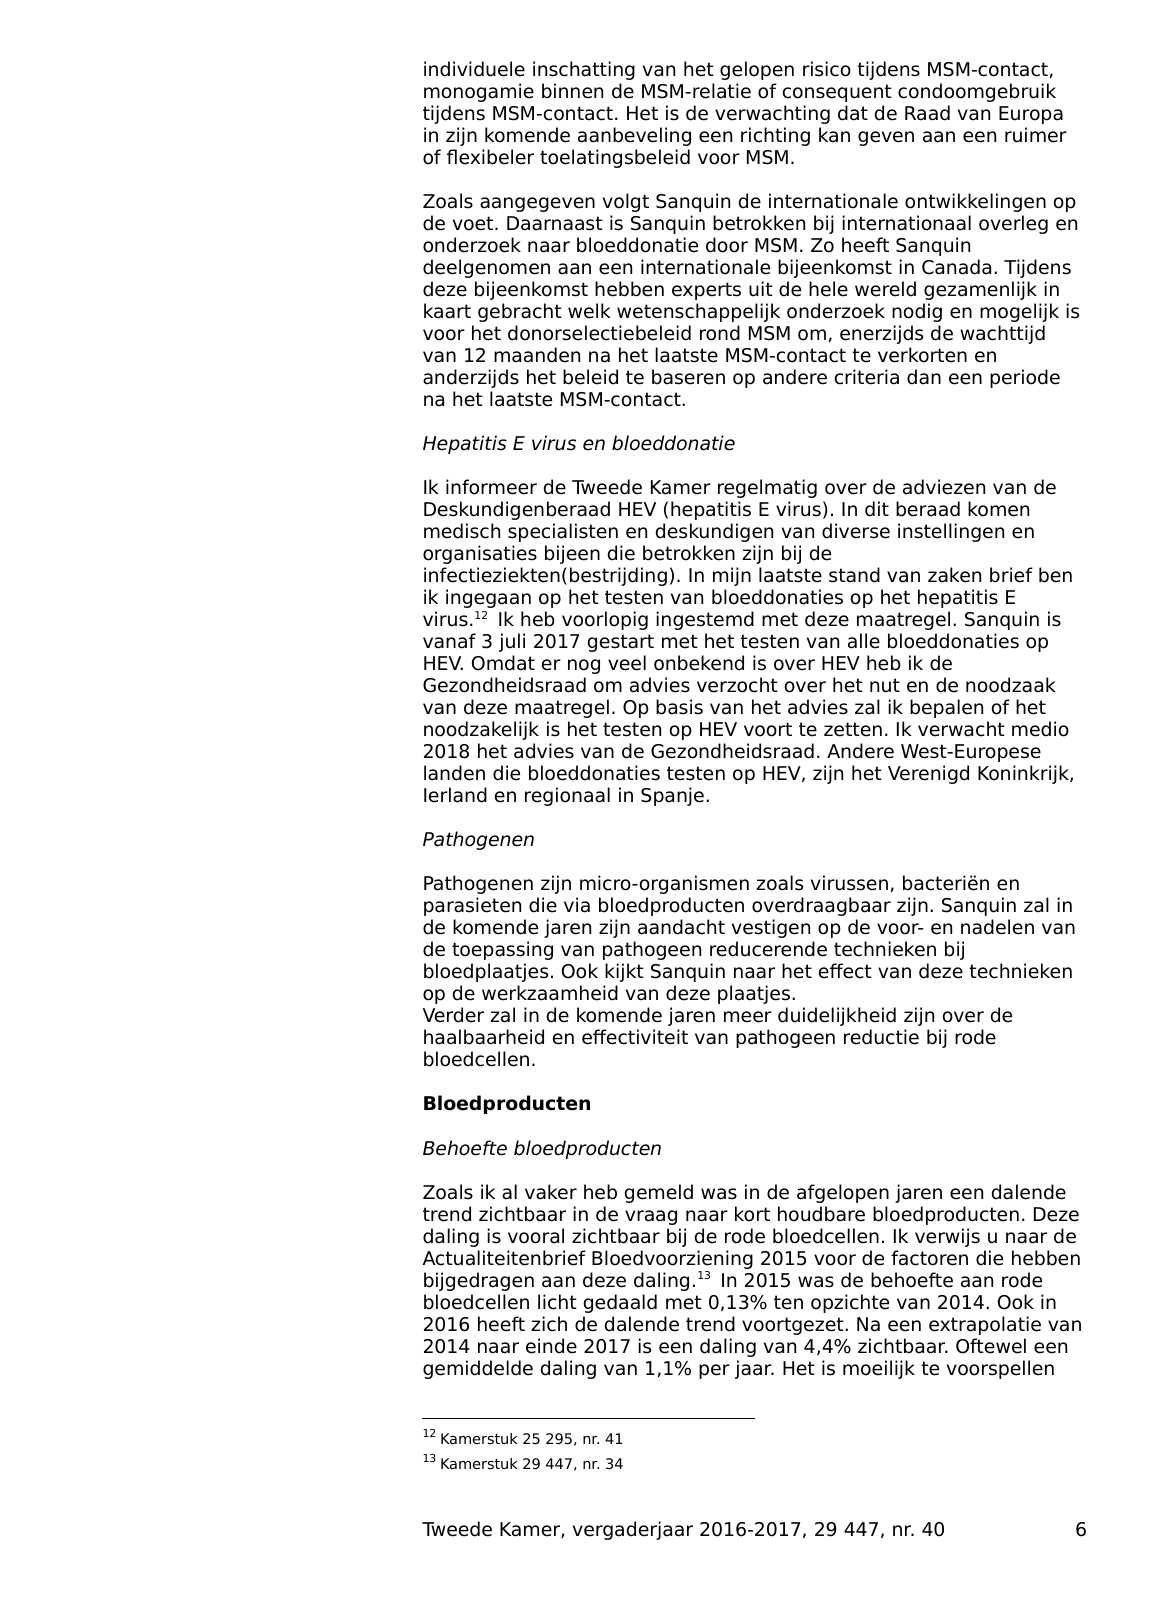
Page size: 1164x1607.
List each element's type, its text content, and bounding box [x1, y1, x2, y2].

text Zoals aangegeven volgt Sanquin de internationale ontwikkelingen op de voet. Daarnaast is Sanquin betrokken bij internationaal overleg en onderzoek naar bloeddonatie door MSM. Zo heeft Sanquin deelgenomen aan een internationale bijeenkomst in Canada. Tijdens deze bijeenkomst hebben experts uit de hele wereld gezamenlijk in kaart gebracht welk wetenschappelijk onderzoek nodig en mogelijk is voor het donorselectiebeleid rond MSM om, enerzijds de wachttijd van 12 maanden na het laatste MSM-contact te verkorten en anderzijds het beleid te baseren op andere criteria dan een periode na het laatste MSM-contact. [422, 191, 1087, 411]
text Kamerstuk 29 447, nr. 34 [422, 1452, 1087, 1474]
subtitle Pathogenen [422, 829, 1087, 851]
text Pathogenen zijn micro-organismen zoals virussen, bacteriën en parasieten die via bloedproducten overdraagbaar zijn. Sanquin zal in de komende jaren zijn aandacht vestigen op de voor- en nadelen van de toepassing van pathogeen reducerende technieken bij bloedplaatjes. Ook kijkt Sanquin naar het effect van deze technieken op de werkzaamheid van deze plaatjes. [422, 873, 1087, 1005]
subtitle Bloedproducten [422, 1093, 1087, 1115]
subtitle Hepatitis E virus en bloeddonatie [422, 433, 1087, 455]
text Verder zal in de komende jaren meer duidelijkheid zijn over de haalbaarheid en effectiviteit van pathogeen reductie bij rode bloedcellen. [422, 1005, 1087, 1071]
text Ik informeer de Tweede Kamer regelmatig over de adviezen van de Deskundigenberaad HEV (hepatitis E virus). In dit beraad komen medisch specialisten en deskundigen van diverse instellingen en organisaties bijeen die betrokken zijn bij de infectieziekten(bestrijding). In mijn laatste stand van zaken brief ben ik ingegaan op het testen van bloeddonaties op het hepatitis E virus. Ik heb voorlopig ingestemd met deze maatregel. Sanquin is vanaf 3 juli 2017 gestart met het testen van alle bloeddonaties op HEV. Omdat er nog veel onbekend is over HEV heb ik de Gezondheidsraad om advies verzocht over het nut en de noodzaak van deze maatregel. Op basis van het advies zal ik bepalen of het noodzakelijk is het testen op HEV voort te zetten. Ik verwacht medio 2018 het advies van de Gezondheidsraad. Andere West-Europese landen die bloeddonaties testen op HEV, zijn het Verenigd Koninkrijk, Ierland en regionaal in Spanje. [422, 477, 1087, 807]
text Zoals ik al vaker heb gemeld was in de afgelopen jaren een dalende trend zichtbaar in de vraag naar kort houdbare bloedproducten. Deze daling is vooral zichtbaar bij de rode bloedcellen. Ik verwijs u naar de Actualiteitenbrief Bloedvoorziening 2015 voor de factoren die hebben bijgedragen aan deze daling. In 2015 was de behoefte aan rode bloedcellen licht gedaald met 0,13% ten opzichte van 2014. Ook in 2016 heeft zich de dalende trend voortgezet. Na een extrapolatie van 2014 naar einde 2017 is een daling van 4,4% zichtbaar. Oftewel een gemiddelde daling van 1,1% per jaar. Het is moeilijk te voorspellen [422, 1182, 1087, 1379]
text individuele inschatting van het gelopen risico tijdens MSM-contact, monogamie binnen de MSM-relatie of consequent condoomgebruik tijdens MSM-contact. Het is de verwachting dat de Raad van Europa in zijn komende aanbeveling een richting kan geven aan een ruimer of flexibeler toelatingsbeleid voor MSM. [422, 59, 1087, 169]
text Kamerstuk 25 295, nr. 41 [422, 1427, 1087, 1449]
subtitle Behoefte bloedproducten [422, 1137, 1087, 1159]
